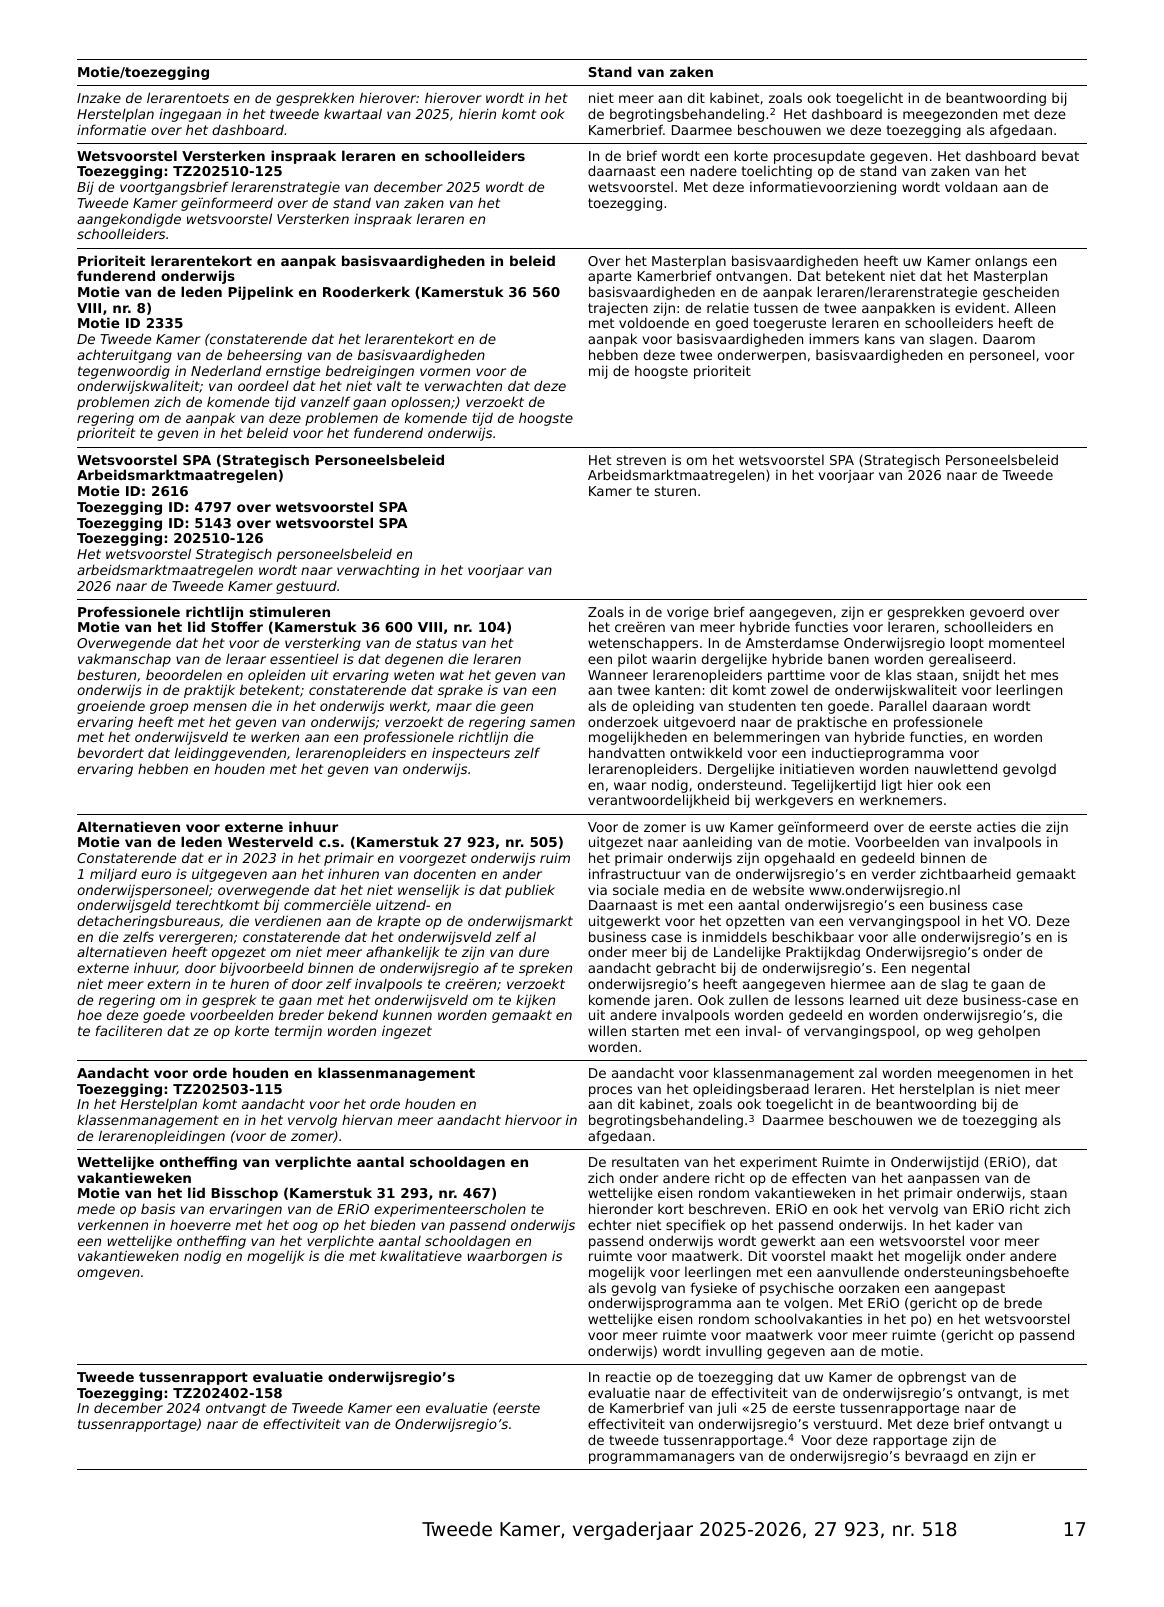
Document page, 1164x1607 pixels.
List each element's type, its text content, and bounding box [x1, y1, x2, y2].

table_header Motie/toezegging [77, 60, 582, 85]
table_cell Zoals in de vorige brief aangegeven, zijn er gesprekken gevoerd over het creëren van meer hybride functies voor leraren, schoolleiders en wetenschappers. In de Amsterdamse Onderwijsregio loopt momenteel een pilot waarin dergelijke hybride banen worden gerealiseerd. Wanneer lerarenopleiders parttime voor de klas staan, snijdt het mes aan twee kanten: dit komt zowel de onderwijskwaliteit voor leerlingen als de opleiding van studenten ten goede. Parallel daaraan wordt onderzoek uitgevoerd naar de praktische en professionele mogelijkheden en belemmeringen van hybride functies, en worden handvatten ontwikkeld voor een inductieprogramma voor lerarenopleiders. Dergelijke initiatieven worden nauwlettend gevolgd en, waar nodig, ondersteund. Tegelijkertijd ligt hier ook een verantwoordelijkheid bij werkgevers en werknemers. [582, 600, 1087, 814]
table_cell Over het Masterplan basisvaardigheden heeft uw Kamer onlangs een aparte Kamerbrief ontvangen. Dat betekent niet dat het Masterplan basisvaardigheden en de aanpak leraren/lerarenstrategie gescheiden trajecten zijn: de relatie tussen de twee aanpakken is evident. Alleen met voldoende en goed toegeruste leraren en schoolleiders heeft de aanpak voor basisvaardigheden immers kans van slagen. Daarom hebben deze twee onderwerpen, basisvaardigheden en personeel, voor mij de hoogste prioriteit [582, 249, 1087, 447]
table_cell Wettelijke ontheffing van verplichte aantal schooldagen en vakantieweken Motie van het lid Bisschop (Kamerstuk 31 293, nr. 467) mede op basis van ervaringen van de ERiO experimenteerscholen te verkennen in hoeverre met het oog op het bieden van passend onderwijs een wettelijke ontheffing van het verplichte aantal schooldagen en vakantieweken nodig en mogelijk is die met kwalitatieve waarborgen is omgeven. [77, 1150, 582, 1364]
table_cell Tweede tussenrapport evaluatie onderwijsregio’s Toezegging: TZ202402-158 In december 2024 ontvangt de Tweede Kamer een evaluatie (eerste tussenrapportage) naar de effectiviteit van de Onderwijsregio’s. [77, 1365, 582, 1469]
table_cell Prioriteit lerarentekort en aanpak basisvaardigheden in beleid funderend onderwijs Motie van de leden Pijpelink en Rooderkerk (Kamerstuk 36 560 VIII, nr. 8) Motie ID 2335 De Tweede Kamer (constaterende dat het lerarentekort en de achteruitgang van de beheersing van de basisvaardigheden tegenwoordig in Nederland ernstige bedreigingen vormen voor de onderwijskwaliteit; van oordeel dat het niet valt te verwachten dat deze problemen zich de komende tijd vanzelf gaan oplossen;) verzoekt de regering om de aanpak van deze problemen de komende tijd de hoogste prioriteit te geven in het beleid voor het funderend onderwijs. [77, 249, 582, 447]
table_cell Wetsvoorstel SPA (Strategisch Personeelsbeleid Arbeidsmarktmaatregelen) Motie ID: 2616 Toezegging ID: 4797 over wetsvoorstel SPA Toezegging ID: 5143 over wetsvoorstel SPA Toezegging: 202510-126 Het wetsvoorstel Strategisch personeelsbeleid en arbeidsmarktmaatregelen wordt naar verwachting in het voorjaar van 2026 naar de Tweede Kamer gestuurd. [77, 448, 582, 599]
table_cell In reactie op de toezegging dat uw Kamer de opbrengst van de evaluatie naar de effectiviteit van de onderwijsregio’s ontvangt, is met de Kamerbrief van juli «25 de eerste tussenrapportage naar de effectiviteit van onderwijsregio’s verstuurd. Met deze brief ontvangt u de tweede tussenrapportage.4 Voor deze rapportage zijn de programmamanagers van de onderwijsregio’s bevraagd en zijn er [582, 1365, 1087, 1469]
table_cell Voor de zomer is uw Kamer geïnformeerd over de eerste acties die zijn uitgezet naar aanleiding van de motie. Voorbeelden van invalpools in het primair onderwijs zijn opgehaald en gedeeld binnen de infrastructuur van de onderwijsregio’s en verder zichtbaarheid gemaakt via sociale media en de website www.onderwijsregio.nl Daarnaast is met een aantal onderwijsregio’s een business case uitgewerkt voor het opzetten van een vervangingspool in het VO. Deze business case is inmiddels beschikbaar voor alle onderwijsregio’s en is onder meer bij de Landelijke Praktijkdag Onderwijsregio’s onder de aandacht gebracht bij de onderwijsregio’s. Een negental onderwijsregio’s heeft aangegeven hiermee aan de slag te gaan de komende jaren. Ook zullen de lessons learned uit deze business-case en uit andere invalpools worden gedeeld en worden onderwijsregio’s, die willen starten met een inval- of vervangingspool, op weg geholpen worden. [582, 815, 1087, 1060]
table_cell De resultaten van het experiment Ruimte in Onderwijstijd (ERiO), dat zich onder andere richt op de effecten van het aanpassen van de wettelijke eisen rondom vakantieweken in het primair onderwijs, staan hieronder kort beschreven. ERiO en ook het vervolg van ERiO richt zich echter niet specifiek op het passend onderwijs. In het kader van passend onderwijs wordt gewerkt aan een wetsvoorstel voor meer ruimte voor maatwerk. Dit voorstel maakt het mogelijk onder andere mogelijk voor leerlingen met een aanvullende ondersteuningsbehoefte als gevolg van fysieke of psychische oorzaken een aangepast onderwijsprogramma aan te volgen. Met ERiO (gericht op de brede wettelijke eisen rondom schoolvakanties in het po) en het wetsvoorstel voor meer ruimte voor maatwerk voor meer ruimte (gericht op passend onderwijs) wordt invulling gegeven aan de motie. [582, 1150, 1087, 1364]
table_cell Alternatieven voor externe inhuur Motie van de leden Westerveld c.s. (Kamerstuk 27 923, nr. 505) Constaterende dat er in 2023 in het primair en voorgezet onderwijs ruim 1 miljard euro is uitgegeven aan het inhuren van docenten en ander onderwijspersoneel; overwegende dat het niet wenselijk is dat publiek onderwijsgeld terechtkomt bij commerciële uitzend- en detacheringsbureaus, die verdienen aan de krapte op de onderwijsmarkt en die zelfs verergeren; constaterende dat het onderwijsveld zelf al alternatieven heeft opgezet om niet meer afhankelijk te zijn van dure externe inhuur, door bijvoorbeeld binnen de onderwijsregio af te spreken niet meer extern in te huren of door zelf invalpools te creëren; verzoekt de regering om in gesprek te gaan met het onderwijsveld om te kijken hoe deze goede voorbeelden breder bekend kunnen worden gemaakt en te faciliteren dat ze op korte termijn worden ingezet [77, 815, 582, 1060]
table_cell In de brief wordt een korte procesupdate gegeven. Het dashboard bevat daarnaast een nadere toelichting op de stand van zaken van het wetsvoorstel. Met deze informatievoorziening wordt voldaan aan de toezegging. [582, 144, 1087, 248]
table_cell niet meer aan dit kabinet, zoals ook toegelicht in de beantwoording bij de begrotingsbehandeling.2 Het dashboard is meegezonden met deze Kamerbrief. Daarmee beschouwen we deze toezegging als afgedaan. [582, 86, 1087, 143]
table_cell Wetsvoorstel Versterken inspraak leraren en schoolleiders Toezegging: TZ202510-125 Bij de voortgangsbrief lerarenstrategie van december 2025 wordt de Tweede Kamer geïnformeerd over de stand van zaken van het aangekondigde wetsvoorstel Versterken inspraak leraren en schoolleiders. [77, 144, 582, 248]
table_cell Het streven is om het wetsvoorstel SPA (Strategisch Personeelsbeleid Arbeidsmarktmaatregelen) in het voorjaar van 2026 naar de Tweede Kamer te sturen. [582, 448, 1087, 599]
table_cell Aandacht voor orde houden en klassenmanagement Toezegging: TZ202503-115 In het Herstelplan komt aandacht voor het orde houden en klassenmanagement en in het vervolg hiervan meer aandacht hiervoor in de lerarenopleidingen (voor de zomer). [77, 1061, 582, 1149]
table_cell Professionele richtlijn stimuleren Motie van het lid Stoffer (Kamerstuk 36 600 VIII, nr. 104) Overwegende dat het voor de versterking van de status van het vakmanschap van de leraar essentieel is dat degenen die leraren besturen, beoordelen en opleiden uit ervaring weten wat het geven van onderwijs in de praktijk betekent; constaterende dat sprake is van een groeiende groep mensen die in het onderwijs werkt, maar die geen ervaring heeft met het geven van onderwijs; verzoekt de regering samen met het onderwijsveld te werken aan een professionele richtlijn die bevordert dat leidinggevenden, lerarenopleiders en inspecteurs zelf ervaring hebben en houden met het geven van onderwijs. [77, 600, 582, 814]
table_cell Inzake de lerarentoets en de gesprekken hierover: hierover wordt in het Herstelplan ingegaan in het tweede kwartaal van 2025, hierin komt ook informatie over het dashboard. [77, 86, 582, 143]
table_cell De aandacht voor klassenmanagement zal worden meegenomen in het proces van het opleidingsberaad leraren. Het herstelplan is niet meer aan dit kabinet, zoals ook toegelicht in de beantwoording bij de begrotingsbehandeling.3 Daarmee beschouwen we de toezegging als afgedaan. [582, 1061, 1087, 1149]
table_header Stand van zaken [582, 60, 1087, 85]
